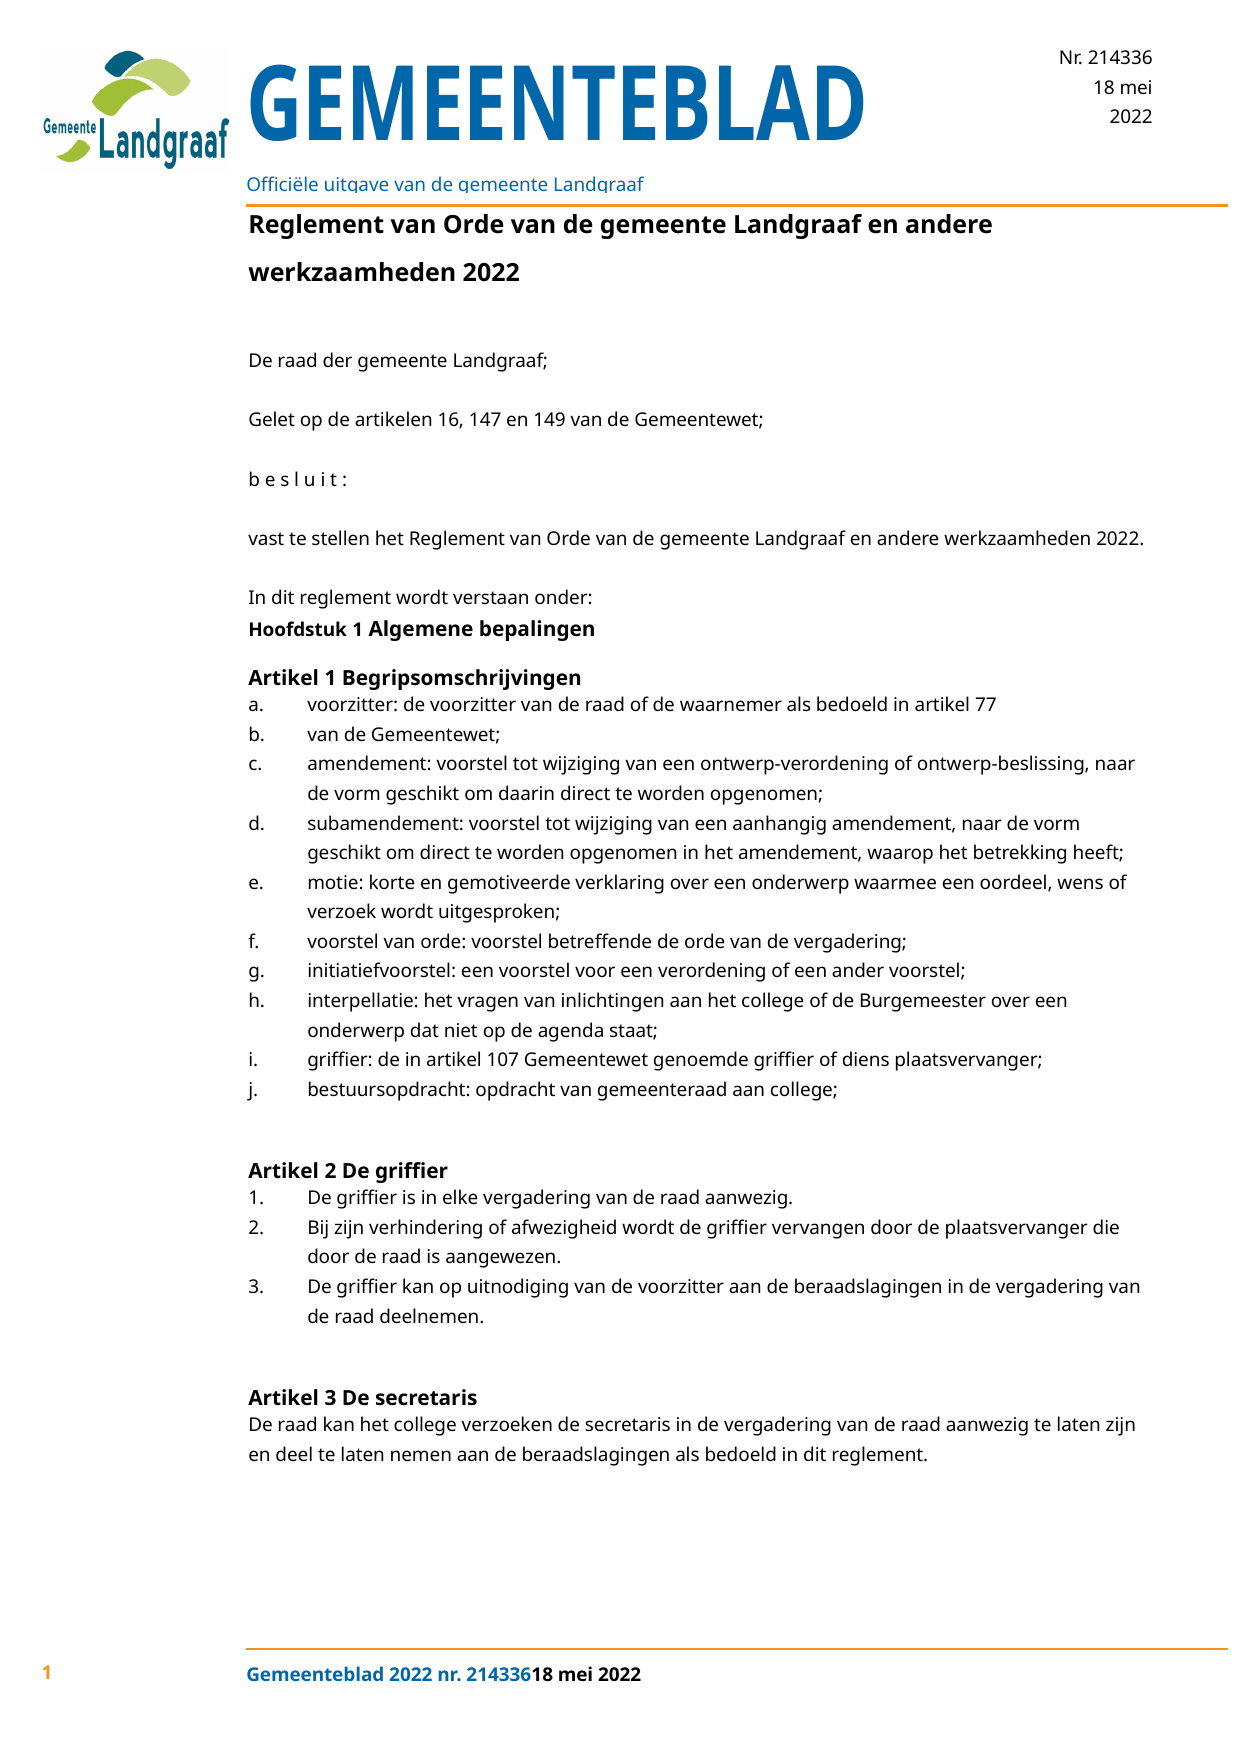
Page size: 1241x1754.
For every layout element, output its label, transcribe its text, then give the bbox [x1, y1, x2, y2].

text De raad der gemeente Landgraaf; [248, 347, 1152, 373]
text Reglement van Orde van de gemeente Landgraaf en andere werkzaamheden 2022 [248, 207, 1152, 288]
list De griffier kan op uitnodiging van de voorzitter aan de beraadslagingen in de vergadering van de raad deelnemen. [248, 1273, 1152, 1328]
text Hoofdstuk 1 Algemene bepalingen [248, 614, 1152, 642]
list initiatiefvoorstel: een voorstel voor een verordening of een ander voorstel; [248, 958, 1152, 983]
text vast te stellen het Reglement van Orde van de gemeente Landgraaf en andere werkzaamheden 2022. [248, 525, 1152, 551]
list Bij zijn verhindering of afwezigheid wordt de griffier vervangen door de plaatsvervanger die door de raad is aangewezen. [248, 1214, 1152, 1269]
picture [41, 47, 231, 172]
list van de Gemeentewet; [248, 721, 1152, 747]
list voorstel van orde: voorstel betreffende de orde van de vergadering; [248, 928, 1152, 954]
text b e s l u i t : [248, 466, 1152, 492]
text Artikel 2 De griffier [248, 1156, 1152, 1184]
text Gelet op de artikelen 16, 147 en 149 van de Gemeentewet; [248, 407, 1152, 432]
list bestuursopdracht: opdracht van gemeenteraad aan college; [248, 1076, 1152, 1102]
list voorzitter: de voorzitter van de raad of de waarnemer als bedoeld in artikel 77 [248, 691, 1152, 717]
list De griffier is in elke vergadering van de raad aanwezig. [248, 1184, 1152, 1210]
text De raad kan het college verzoeken de secretaris in de vergadering van de raad aanwezig te laten zijn en deel te laten nemen aan de beraadslagingen als bedoeld in dit reglement. [248, 1411, 1152, 1467]
list amendement: voorstel tot wijziging van een ontwerp-verordening of ontwerp-beslissing, naar de vorm geschikt om daarin direct te worden opgenomen; [248, 751, 1152, 806]
list interpellatie: het vragen van inlichtingen aan het college of de Burgemeester over een onderwerp dat niet op de agenda staat; [248, 987, 1152, 1043]
text In dit reglement wordt verstaan onder: [248, 584, 1152, 610]
text Artikel 1 Begripsomschrijvingen [248, 663, 1152, 691]
list subamendement: voorstel tot wijziging van een aanhangig amendement, naar de vorm geschikt om direct te worden opgenomen in het amendement, waarop het betrekking heeft; [248, 810, 1152, 865]
list motie: korte en gemotiveerde verklaring over een onderwerp waarmee een oordeel, wens of verzoek wordt uitgesproken; [248, 869, 1152, 924]
list griffier: de in artikel 107 Gemeentewet genoemde griffier of diens plaatsvervanger; [248, 1046, 1152, 1072]
text Artikel 3 De secretaris [248, 1383, 1152, 1411]
